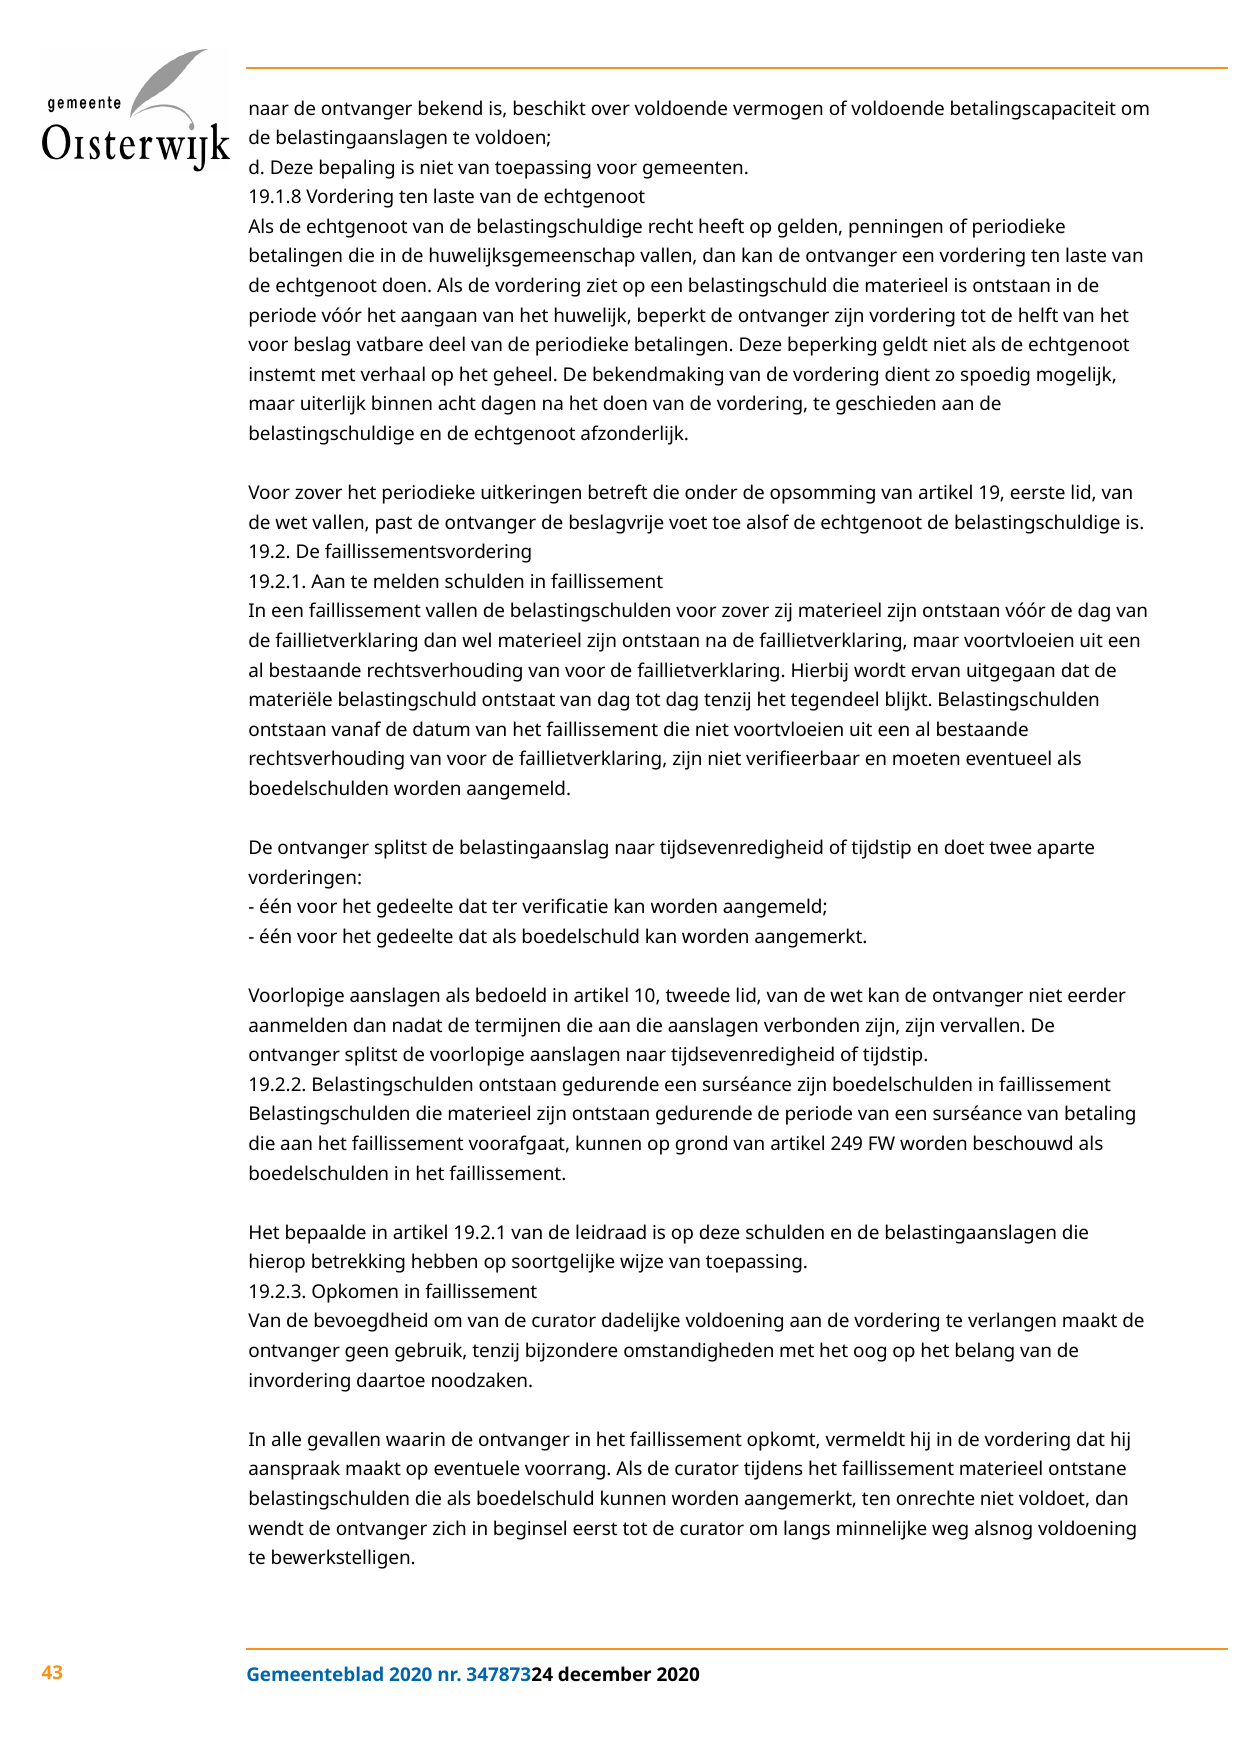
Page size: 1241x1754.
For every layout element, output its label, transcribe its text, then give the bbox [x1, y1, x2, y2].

text naar de ontvanger bekend is, beschikt over voldoende vermogen of voldoende betalingscapaciteit om de belastingaanslagen te voldoen; [248, 95, 1152, 150]
text De ontvanger splitst de belastingaanslag naar tijdsevenredigheid of tijdstip en doet twee aparte vorderingen: [248, 834, 1152, 890]
text 19.2.3. Opkomen in faillissement [248, 1278, 1152, 1304]
text Belastingschulden die materieel zijn ontstaan gedurende de periode van een surséance van betaling die aan het faillissement voorafgaat, kunnen op grond van artikel 249 FW worden beschouwd als boedelschulden in het faillissement. [248, 1101, 1152, 1186]
text Van de bevoegdheid om van de curator dadelijke voldoening aan de vordering te verlangen maakt de ontvanger geen gebruik, tenzij bijzondere omstandigheden met het oog op het belang van de invordering daartoe noodzaken. [248, 1308, 1152, 1393]
text 19.1.8 Vordering ten laste van de echtgenoot [248, 183, 1152, 209]
text 19.2.2. Belastingschulden ontstaan gedurende een surséance zijn boedelschulden in faillissement [248, 1071, 1152, 1097]
text Het bepaalde in artikel 19.2.1 van de leidraad is op deze schulden en de belastingaanslagen die hierop betrekking hebben op soortgelijke wijze van toepassing. [248, 1219, 1152, 1274]
text 19.2.1. Aan te melden schulden in faillissement [248, 568, 1152, 594]
text - één voor het gedeelte dat ter verificatie kan worden aangemeld; [248, 893, 1152, 919]
text In een faillissement vallen de belastingschulden voor zover zij materieel zijn ontstaan vóór de dag van de faillietverklaring dan wel materieel zijn ontstaan na de faillietverklaring, maar voortvloeien uit een al bestaande rechtsverhouding van voor de faillietverklaring. Hierbij wordt ervan uitgegaan dat de materiële belastingschuld ontstaat van dag tot dag tenzij het tegendeel blijkt. Belastingschulden ontstaan vanaf de datum van het faillissement die niet voortvloeien uit een al bestaande rechtsverhouding van voor de faillietverklaring, zijn niet verifieerbaar en moeten eventueel als boedelschulden worden aangemeld. [248, 598, 1152, 801]
text Voorlopige aanslagen als bedoeld in artikel 10, tweede lid, van de wet kan de ontvanger niet eerder aanmelden dan nadat de termijnen die aan die aanslagen verbonden zijn, zijn vervallen. De ontvanger splitst de voorlopige aanslagen naar tijdsevenredigheid of tijdstip. [248, 982, 1152, 1067]
text Voor zover het periodieke uitkeringen betreft die onder de opsomming van artikel 19, eerste lid, van de wet vallen, past de ontvanger de beslagvrije voet toe alsof de echtgenoot de belastingschuldige is. [248, 479, 1152, 535]
text Als de echtgenoot van de belastingschuldige recht heeft op gelden, penningen of periodieke betalingen die in de huwelijksgemeenschap vallen, dan kan de ontvanger een vordering ten laste van de echtgenoot doen. Als de vordering ziet op een belastingschuld die materieel is ontstaan in de periode vóór het aangaan van het huwelijk, beperkt de ontvanger zijn vordering tot de helft van het voor beslag vatbare deel van de periodieke betalingen. Deze beperking geldt niet als de echtgenoot instemt met verhaal op het geheel. De bekendmaking van de vordering dient zo spoedig mogelijk, maar uiterlijk binnen acht dagen na het doen van de vordering, te geschieden aan de belastingschuldige en de echtgenoot afzonderlijk. [248, 213, 1152, 446]
picture [41, 47, 231, 172]
text - één voor het gedeelte dat als boedelschuld kan worden aangemerkt. [248, 923, 1152, 949]
text 19.2. De faillissementsvordering [248, 538, 1152, 564]
text d. Deze bepaling is niet van toepassing voor gemeenten. [248, 154, 1152, 180]
text In alle gevallen waarin de ontvanger in het faillissement opkomt, vermeldt hij in de vordering dat hij aanspraak maakt op eventuele voorrang. Als de curator tijdens het faillissement materieel ontstane belastingschulden die als boedelschuld kunnen worden aangemerkt, ten onrechte niet voldoet, dan wendt de ontvanger zich in beginsel eerst tot de curator om langs minnelijke weg alsnog voldoening te bewerkstelligen. [248, 1426, 1152, 1570]
